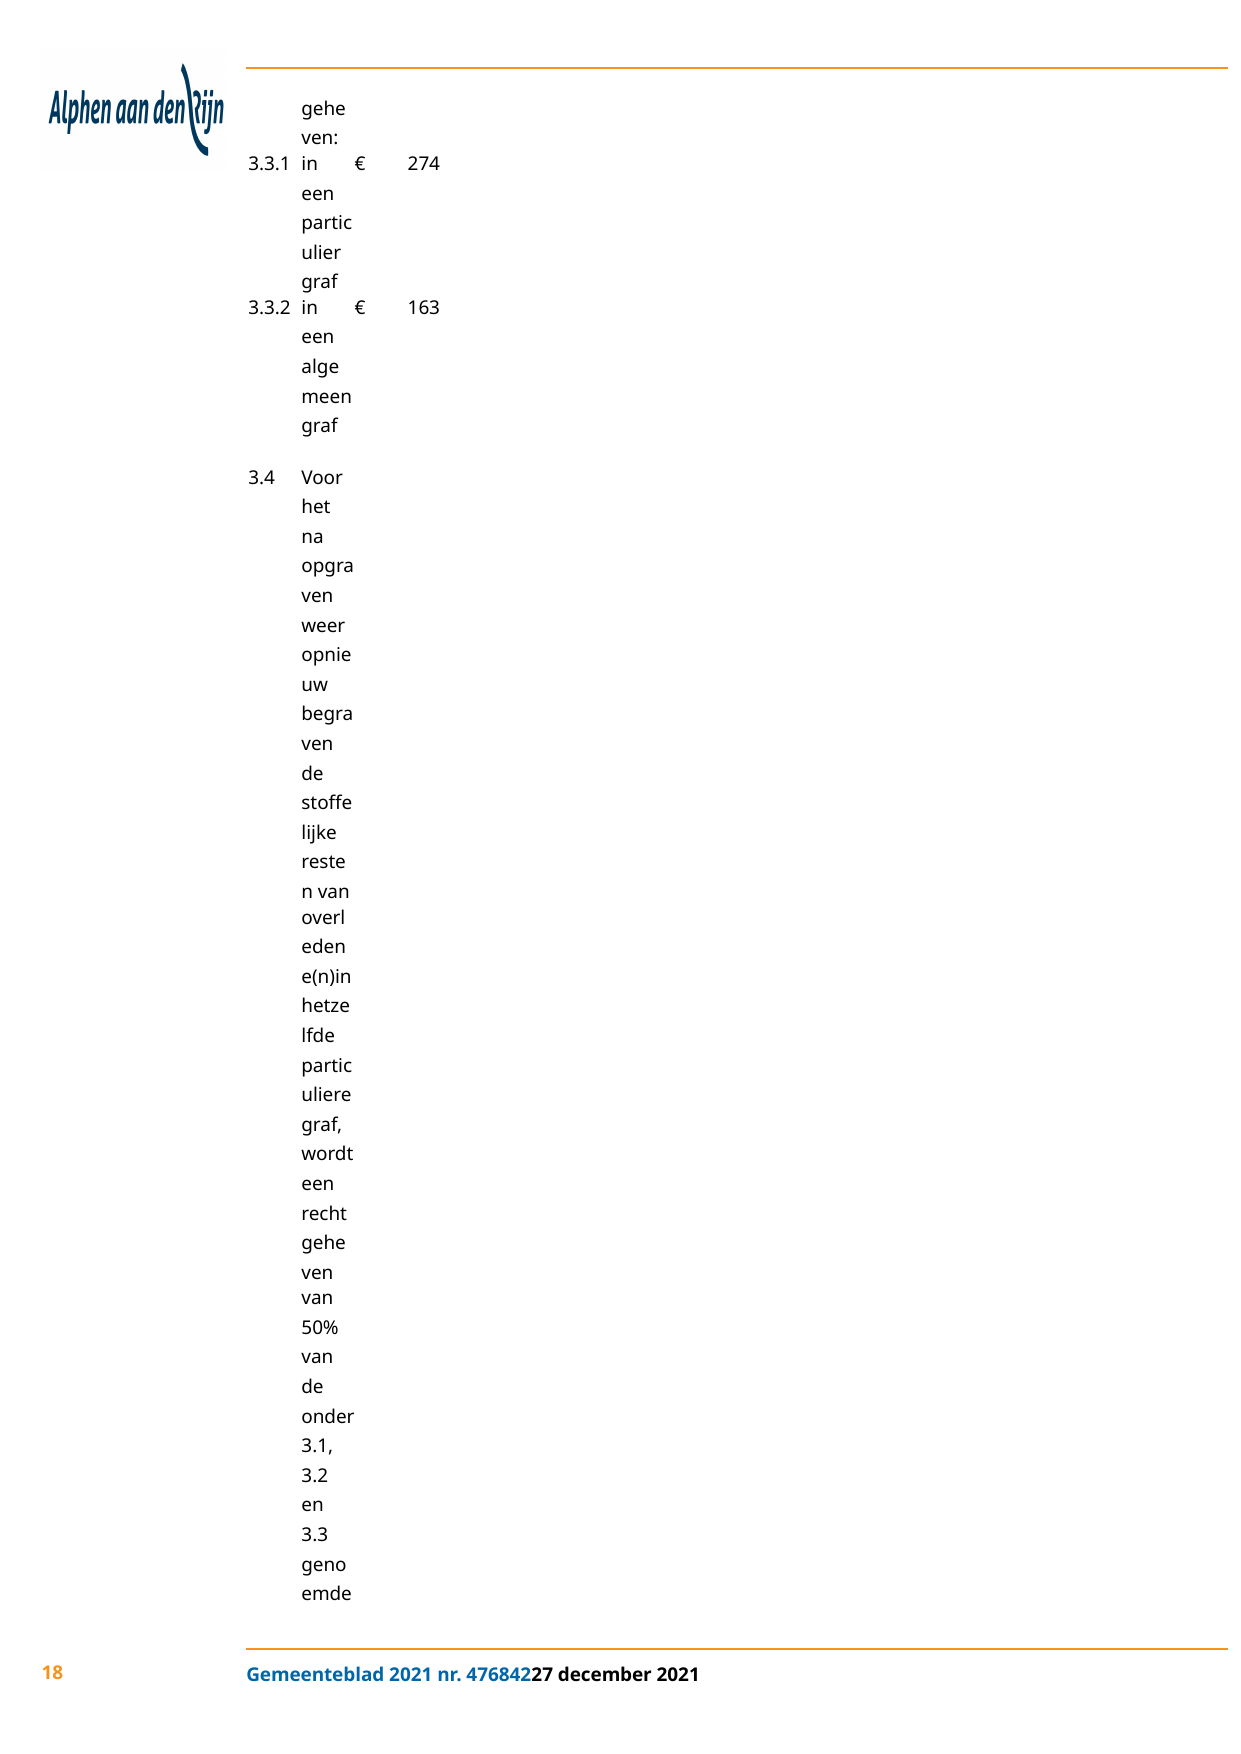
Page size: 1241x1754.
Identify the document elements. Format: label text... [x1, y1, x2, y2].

table_cell [354, 95, 407, 150]
table_cell geheven: [301, 95, 354, 150]
table_cell [514, 904, 567, 1284]
table_cell [301, 438, 354, 464]
table_cell [514, 95, 567, 150]
table_cell € [354, 294, 407, 438]
table_cell [461, 904, 514, 1284]
table_cell Voor het na opgraven weer opnieuw begraven de stoffelijke resten van [301, 464, 354, 904]
table_cell 163 [408, 294, 461, 438]
table_cell [567, 438, 620, 464]
table_cell [567, 95, 620, 150]
table_cell [567, 904, 620, 1284]
table_cell [461, 438, 514, 464]
table_cell [567, 294, 620, 438]
table_cell [461, 464, 514, 904]
table_cell [408, 1285, 461, 1606]
table_cell overledene(n)in hetzelfde particuliere graf, wordt een recht geheven [301, 904, 354, 1284]
table_cell [408, 95, 461, 150]
picture [41, 47, 231, 172]
table_cell [248, 904, 301, 1284]
table_cell in een algemeen graf [301, 294, 354, 438]
table_cell [248, 438, 301, 464]
table_cell 3.3.2 [248, 294, 301, 438]
table_cell [354, 1285, 407, 1606]
table_cell [514, 150, 567, 294]
table_cell [408, 464, 461, 904]
table_cell [567, 1285, 620, 1606]
table_cell [461, 1285, 514, 1606]
table_cell [248, 1285, 301, 1606]
table_cell [514, 464, 567, 904]
table_cell [354, 464, 407, 904]
table_cell [461, 294, 514, 438]
table_cell in een particulier graf [301, 150, 354, 294]
table_cell [567, 150, 620, 294]
table_cell [514, 438, 567, 464]
table_cell [514, 294, 567, 438]
table_cell 274 [408, 150, 461, 294]
table_cell [461, 150, 514, 294]
table_cell van 50% van de onder 3.1, 3.2 en 3.3 genoemde [301, 1285, 354, 1606]
table_cell [514, 1285, 567, 1606]
table_cell [461, 95, 514, 150]
table_cell 3.3.1 [248, 150, 301, 294]
table_cell [354, 904, 407, 1284]
table_cell € [354, 150, 407, 294]
table_cell [408, 438, 461, 464]
table_cell [567, 464, 620, 904]
table_cell [248, 95, 301, 150]
table_cell 3.4 [248, 464, 301, 904]
table_cell [354, 438, 407, 464]
table_cell [408, 904, 461, 1284]
